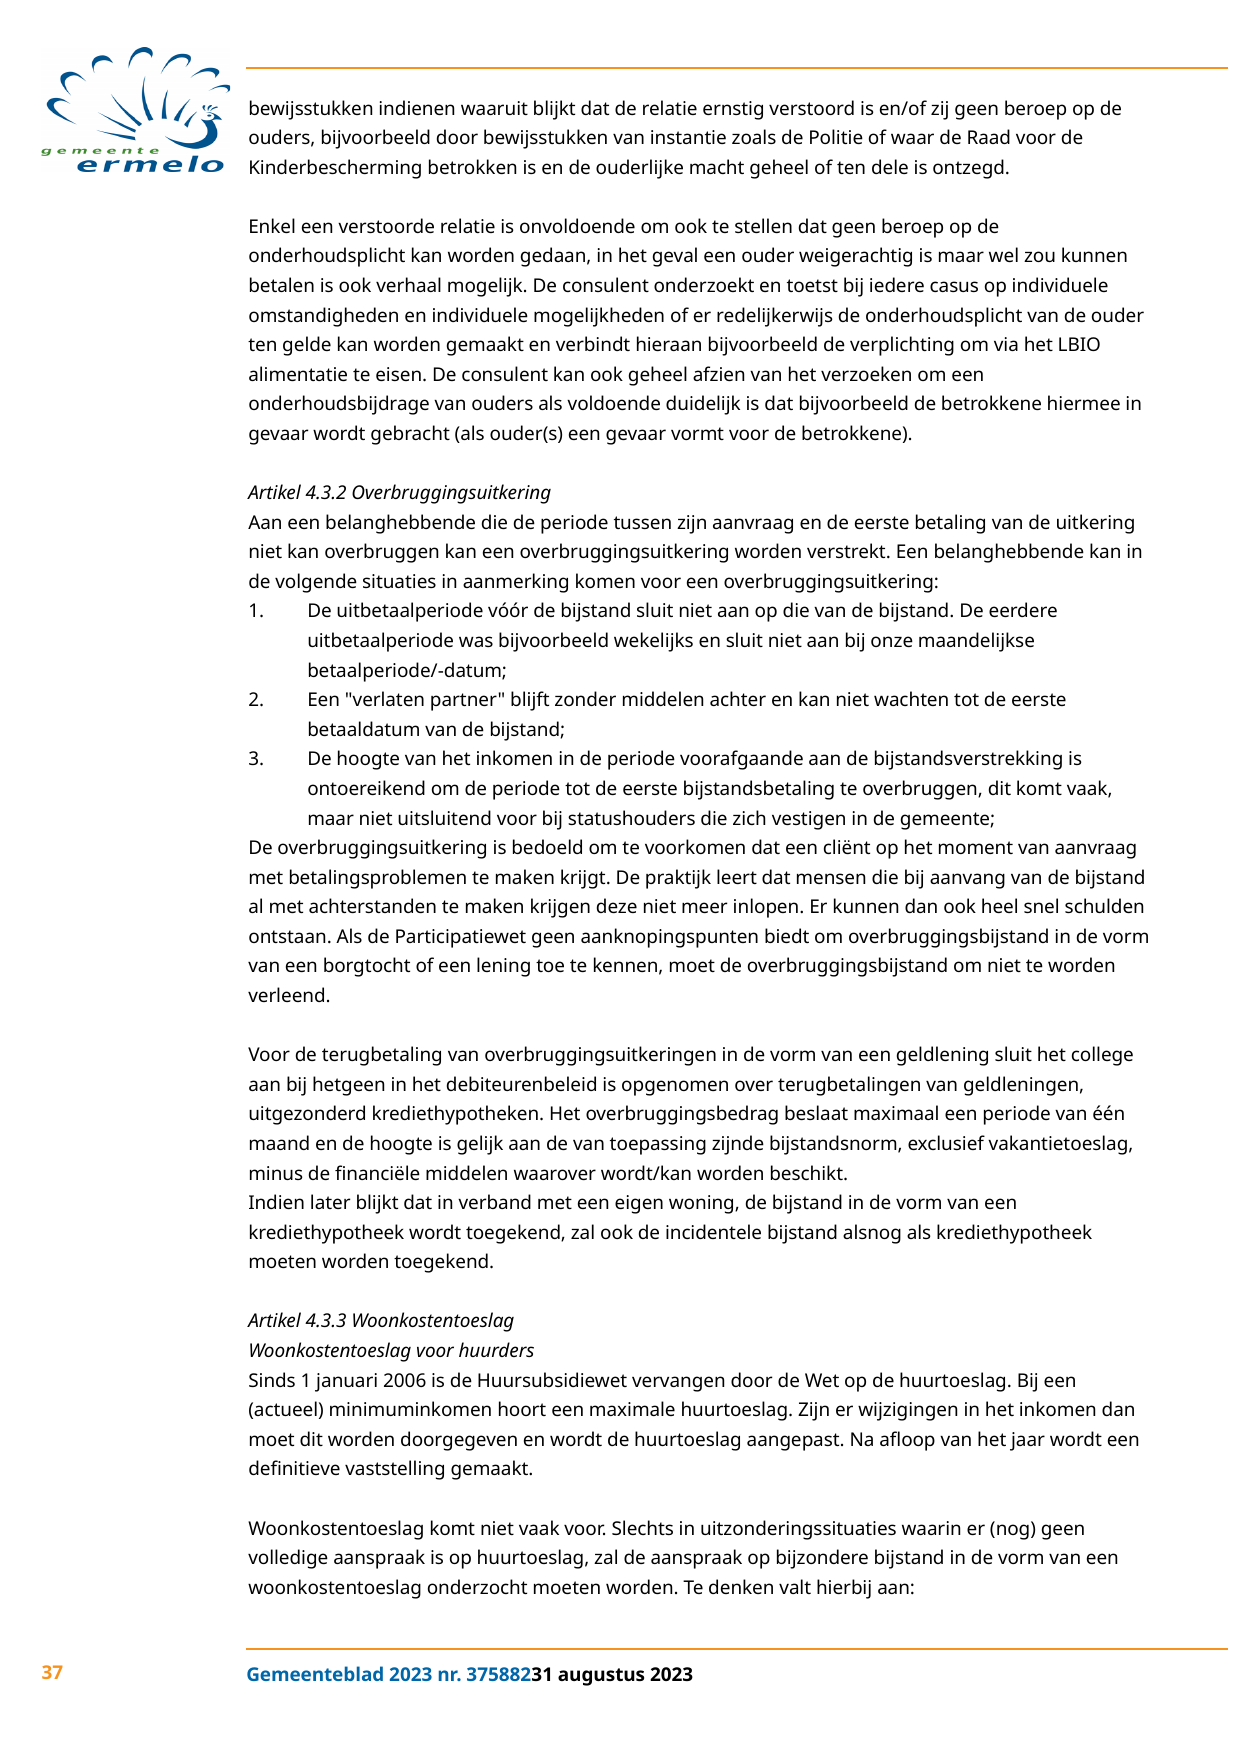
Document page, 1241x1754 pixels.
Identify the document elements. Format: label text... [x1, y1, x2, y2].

text Woonkostentoeslag voor huurders [248, 1337, 1152, 1363]
text Artikel 4.3.3 Woonkostentoeslag [248, 1308, 1152, 1333]
text Artikel 4.3.2 Overbruggingsuitkering [248, 479, 1152, 505]
text Sinds 1 januari 2006 is de Huursubsidiewet vervangen door de Wet op de huurtoeslag. Bij een (actueel) minimuminkomen hoort een maximale huurtoeslag. Zijn er wijzigingen in het inkomen dan moet dit worden doorgegeven en wordt de huurtoeslag aangepast. Na afloop van het jaar wordt een definitieve vaststelling gemaakt. [248, 1367, 1152, 1481]
text Aan een belanghebbende die de periode tussen zijn aanvraag en de eerste betaling van de uitkering niet kan overbruggen kan een overbruggingsuitkering worden verstrekt. Een belanghebbende kan in de volgende situaties in aanmerking komen voor een overbruggingsuitkering: [248, 509, 1152, 594]
text Woonkostentoeslag komt niet vaak voor. Slechts in uitzonderingssituaties waarin er (nog) geen volledige aanspraak is op huurtoeslag, zal de aanspraak op bijzondere bijstand in de vorm van een woonkostentoeslag onderzocht moeten worden. Te denken valt hierbij aan: [248, 1515, 1152, 1600]
list De hoogte van het inkomen in de periode voorafgaande aan de bijstandsverstrekking is ontoereikend om de periode tot de eerste bijstandsbetaling te overbruggen, dit komt vaak, maar niet uitsluitend voor bij statushouders die zich vestigen in de gemeente; [248, 746, 1152, 831]
text Voor de terugbetaling van overbruggingsuitkeringen in de vorm van een geldlening sluit het college aan bij hetgeen in het debiteurenbeleid is opgenomen over terugbetalingen van geldleningen, uitgezonderd krediethypotheken. Het overbruggingsbedrag beslaat maximaal een periode van één maand en de hoogte is gelijk aan de van toepassing zijnde bijstandsnorm, exclusief vakantietoeslag, minus de financiële middelen waarover wordt/kan worden beschikt. [248, 1041, 1152, 1186]
text bewijsstukken indienen waaruit blijkt dat de relatie ernstig verstoord is en/of zij geen beroep op de ouders, bijvoorbeeld door bewijsstukken van instantie zoals de Politie of waar de Raad voor de Kinderbescherming betrokken is en de ouderlijke macht geheel of ten dele is ontzegd. [248, 95, 1152, 180]
list De uitbetaalperiode vóór de bijstand sluit niet aan op die van de bijstand. De eerdere uitbetaalperiode was bijvoorbeeld wekelijks en sluit niet aan bij onze maandelijkse betaalperiode/-datum; [248, 598, 1152, 683]
text Indien later blijkt dat in verband met een eigen woning, de bijstand in de vorm van een krediethypotheek wordt toegekend, zal ook de incidentele bijstand alsnog als krediethypotheek moeten worden toegekend. [248, 1189, 1152, 1274]
list Een "verlaten partner" blijft zonder middelen achter en kan niet wachten tot de eerste betaaldatum van de bijstand; [248, 686, 1152, 742]
picture [41, 47, 231, 172]
text Enkel een verstoorde relatie is onvoldoende om ook te stellen dat geen beroep op de onderhoudsplicht kan worden gedaan, in het geval een ouder weigerachtig is maar wel zou kunnen betalen is ook verhaal mogelijk. De consulent onderzoekt en toetst bij iedere casus op individuele omstandigheden en individuele mogelijkheden of er redelijkerwijs de onderhoudsplicht van de ouder ten gelde kan worden gemaakt en verbindt hieraan bijvoorbeeld de verplichting om via het LBIO alimentatie te eisen. De consulent kan ook geheel afzien van het verzoeken om een onderhoudsbijdrage van ouders als voldoende duidelijk is dat bijvoorbeeld de betrokkene hiermee in gevaar wordt gebracht (als ouder(s) een gevaar vormt voor de betrokkene). [248, 213, 1152, 446]
text De overbruggingsuitkering is bedoeld om te voorkomen dat een cliënt op het moment van aanvraag met betalingsproblemen te maken krijgt. De praktijk leert dat mensen die bij aanvang van de bijstand al met achterstanden te maken krijgen deze niet meer inlopen. Er kunnen dan ook heel snel schulden ontstaan. Als de Participatiewet geen aanknopingspunten biedt om overbruggingsbijstand in de vorm van een borgtocht of een lening toe te kennen, moet de overbruggingsbijstand om niet te worden verleend. [248, 834, 1152, 1008]
